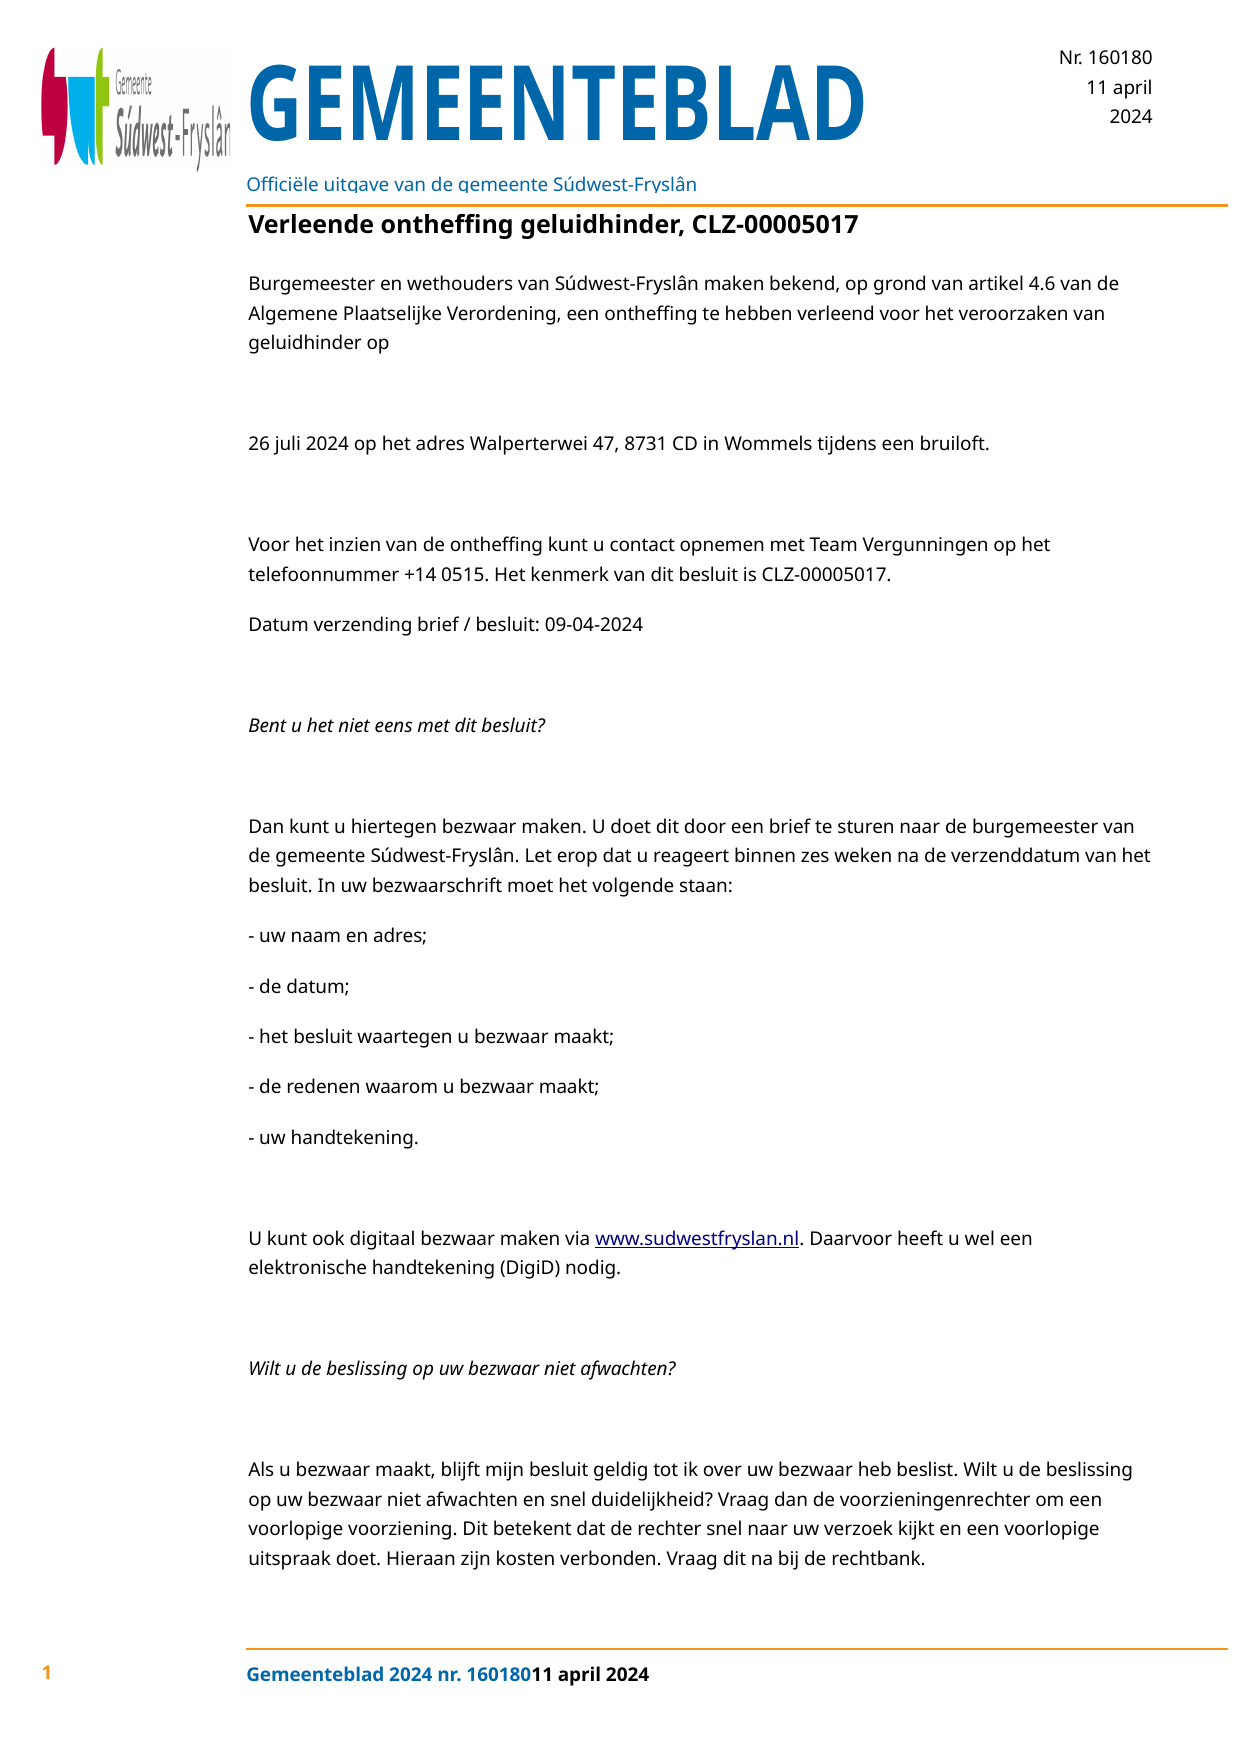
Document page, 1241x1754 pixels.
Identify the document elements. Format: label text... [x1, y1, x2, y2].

text Verleende ontheffing geluidhinder, CLZ-00005017 [248, 207, 1152, 241]
text Dan kunt u hiertegen bezwaar maken. U doet dit door een brief te sturen naar de burgemeester van de gemeente Súdwest-Fryslân. Let erop dat u reageert binnen zes weken na de verzenddatum van het besluit. In uw bezwaarschrift moet het volgende staan: [248, 813, 1152, 898]
text Bent u het niet eens met dit besluit? [248, 712, 1152, 738]
text 26 juli 2024 op het adres Walperterwei 47, 8731 CD in Wommels tijdens een bruiloft. [248, 430, 1152, 456]
text - uw naam en adres; [248, 922, 1152, 948]
text U kunt ook digitaal bezwaar maken via www.sudwestfryslan.nl. Daarvoor heeft u wel een elektronische handtekening (DigiD) nodig. [248, 1225, 1152, 1280]
text - het besluit waartegen u bezwaar maakt; [248, 1023, 1152, 1049]
text - de datum; [248, 973, 1152, 998]
text Wilt u de beslissing op uw bezwaar niet afwachten? [248, 1355, 1152, 1381]
text - uw handtekening. [248, 1124, 1152, 1150]
text Burgemeester en wethouders van Súdwest-Fryslân maken bekend, op grond van artikel 4.6 van de Algemene Plaatselijke Verordening, een ontheffing te hebben verleend voor het veroorzaken van geluidhinder op [248, 270, 1152, 355]
picture [41, 47, 231, 172]
text - de redenen waarom u bezwaar maakt; [248, 1074, 1152, 1099]
text Datum verzending brief / besluit: 09-04-2024 [248, 611, 1152, 637]
text Als u bezwaar maakt, blijft mijn besluit geldig tot ik over uw bezwaar heb beslist. Wilt u de beslissing op uw bezwaar niet afwachten en snel duidelijkheid? Vraag dan de voorzieningenrechter om een voorlopige voorziening. Dit betekent dat de rechter snel naar uw verzoek kijkt en een voorlopige uitspraak doet. Hieraan zijn kosten verbonden. Vraag dit na bij de rechtbank. [248, 1456, 1152, 1571]
text Voor het inzien van de ontheffing kunt u contact opnemen met Team Vergunningen op het telefoonnummer +14 0515. Het kenmerk van dit besluit is CLZ-00005017. [248, 531, 1152, 586]
